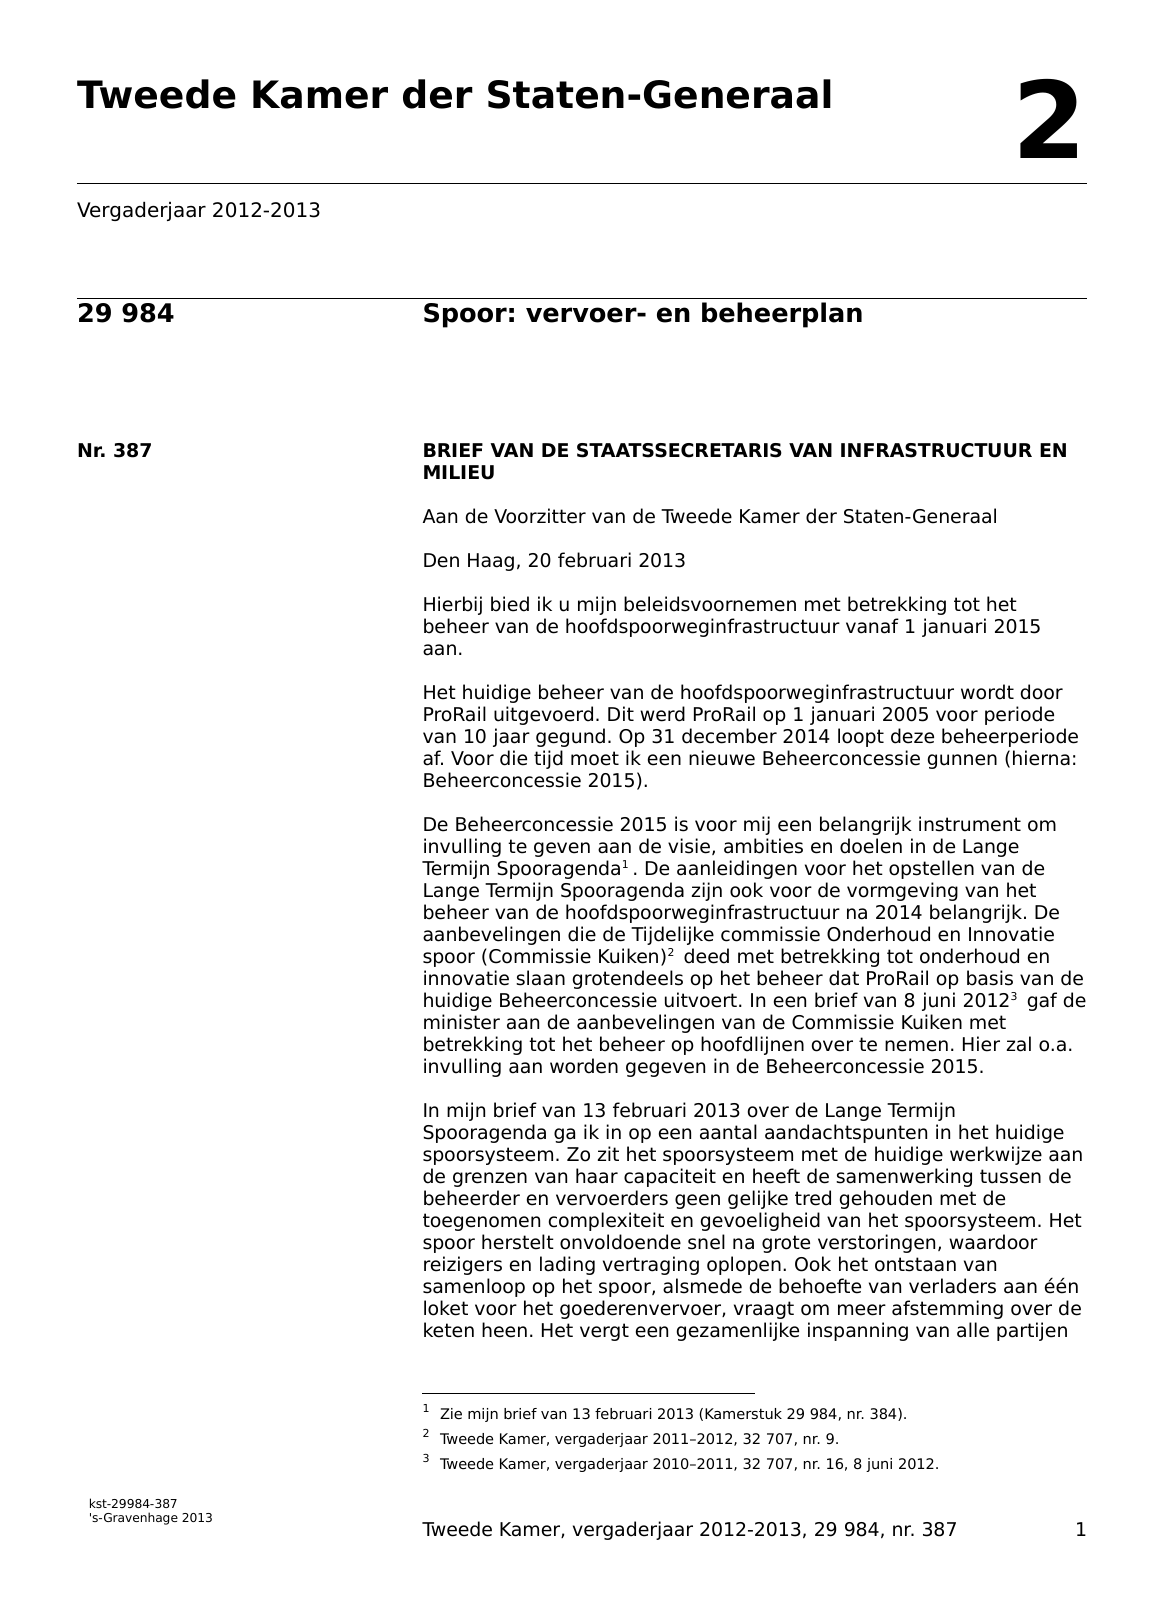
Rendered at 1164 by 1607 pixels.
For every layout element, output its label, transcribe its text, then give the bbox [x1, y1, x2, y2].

text Tweede Kamer, vergaderjaar 2011–2012, 32 707, nr. 9. [422, 1427, 1087, 1449]
text Den Haag, 20 februari 2013 [422, 550, 1087, 572]
subtitle 29 984 Spoor: vervoer- en beheerplan [77, 299, 1087, 329]
table_header Tweede Kamer der Staten-Generaal [77, 59, 886, 183]
text Het huidige beheer van de hoofdspoorweginfrastructuur wordt door ProRail uitgevoerd. Dit werd ProRail op 1 januari 2005 voor periode van 10 jaar gegund. Op 31 december 2014 loopt deze beheerperiode af. Voor die tijd moet ik een nieuwe Beheerconcessie gunnen (hierna: Beheerconcessie 2015). [422, 682, 1087, 792]
text De Beheerconcessie 2015 is voor mij een belangrijk instrument om invulling te geven aan de visie, ambities en doelen in de Lange Termijn Spooragenda. De aanleidingen voor het opstellen van de Lange Termijn Spooragenda zijn ook voor de vormgeving van het beheer van de hoofdspoorweginfrastructuur na 2014 belangrijk. De aanbevelingen die de Tijdelijke commissie Onderhoud en Innovatie spoor (Commissie Kuiken) deed met betrekking tot onderhoud en innovatie slaan grotendeels op het beheer dat ProRail op basis van de huidige Beheerconcessie uitvoert. In een brief van 8 juni 2012 gaf de minister aan de aanbevelingen van de Commissie Kuiken met betrekking tot het beheer op hoofdlijnen over te nemen. Hier zal o.a. invulling aan worden gegeven in de Beheerconcessie 2015. [422, 814, 1087, 1078]
text 's-Gravenhage 2013 [88, 1511, 323, 1525]
text In mijn brief van 13 februari 2013 over de Lange Termijn Spooragenda ga ik in op een aantal aandachtspunten in het huidige spoorsysteem. Zo zit het spoorsysteem met de huidige werkwijze aan de grenzen van haar capaciteit en heeft de samenwerking tussen de beheerder en vervoerders geen gelijke tred gehouden met de toegenomen complexiteit en gevoeligheid van het spoorsysteem. Het spoor herstelt onvoldoende snel na grote verstoringen, waardoor reizigers en lading vertraging oplopen. Ook het ontstaan van samenloop op het spoor, alsmede de behoefte van verladers aan één loket voor het goederenvervoer, vraagt om meer afstemming over de keten heen. Het vergt een gezamenlijke inspanning van alle partijen [422, 1100, 1087, 1342]
table_cell Vergaderjaar 2012-2013 [77, 184, 1087, 298]
subtitle Nr. 387 BRIEF VAN DE STAATSSECRETARIS VAN INFRASTRUCTUUR EN MILIEU [77, 440, 1087, 484]
table_header 2 [886, 59, 1087, 183]
text Tweede Kamer, vergaderjaar 2010–2011, 32 707, nr. 16, 8 juni 2012. [422, 1452, 1087, 1474]
text Zie mijn brief van 13 februari 2013 (Kamerstuk 29 984, nr. 384). [422, 1402, 1087, 1424]
text kst-29984-387 [88, 1497, 323, 1511]
text Hierbij bied ik u mijn beleidsvoornemen met betrekking tot het beheer van de hoofdspoorweginfrastructuur vanaf 1 januari 2015 aan. [422, 594, 1087, 660]
text Aan de Voorzitter van de Tweede Kamer der Staten-Generaal [422, 506, 1087, 528]
